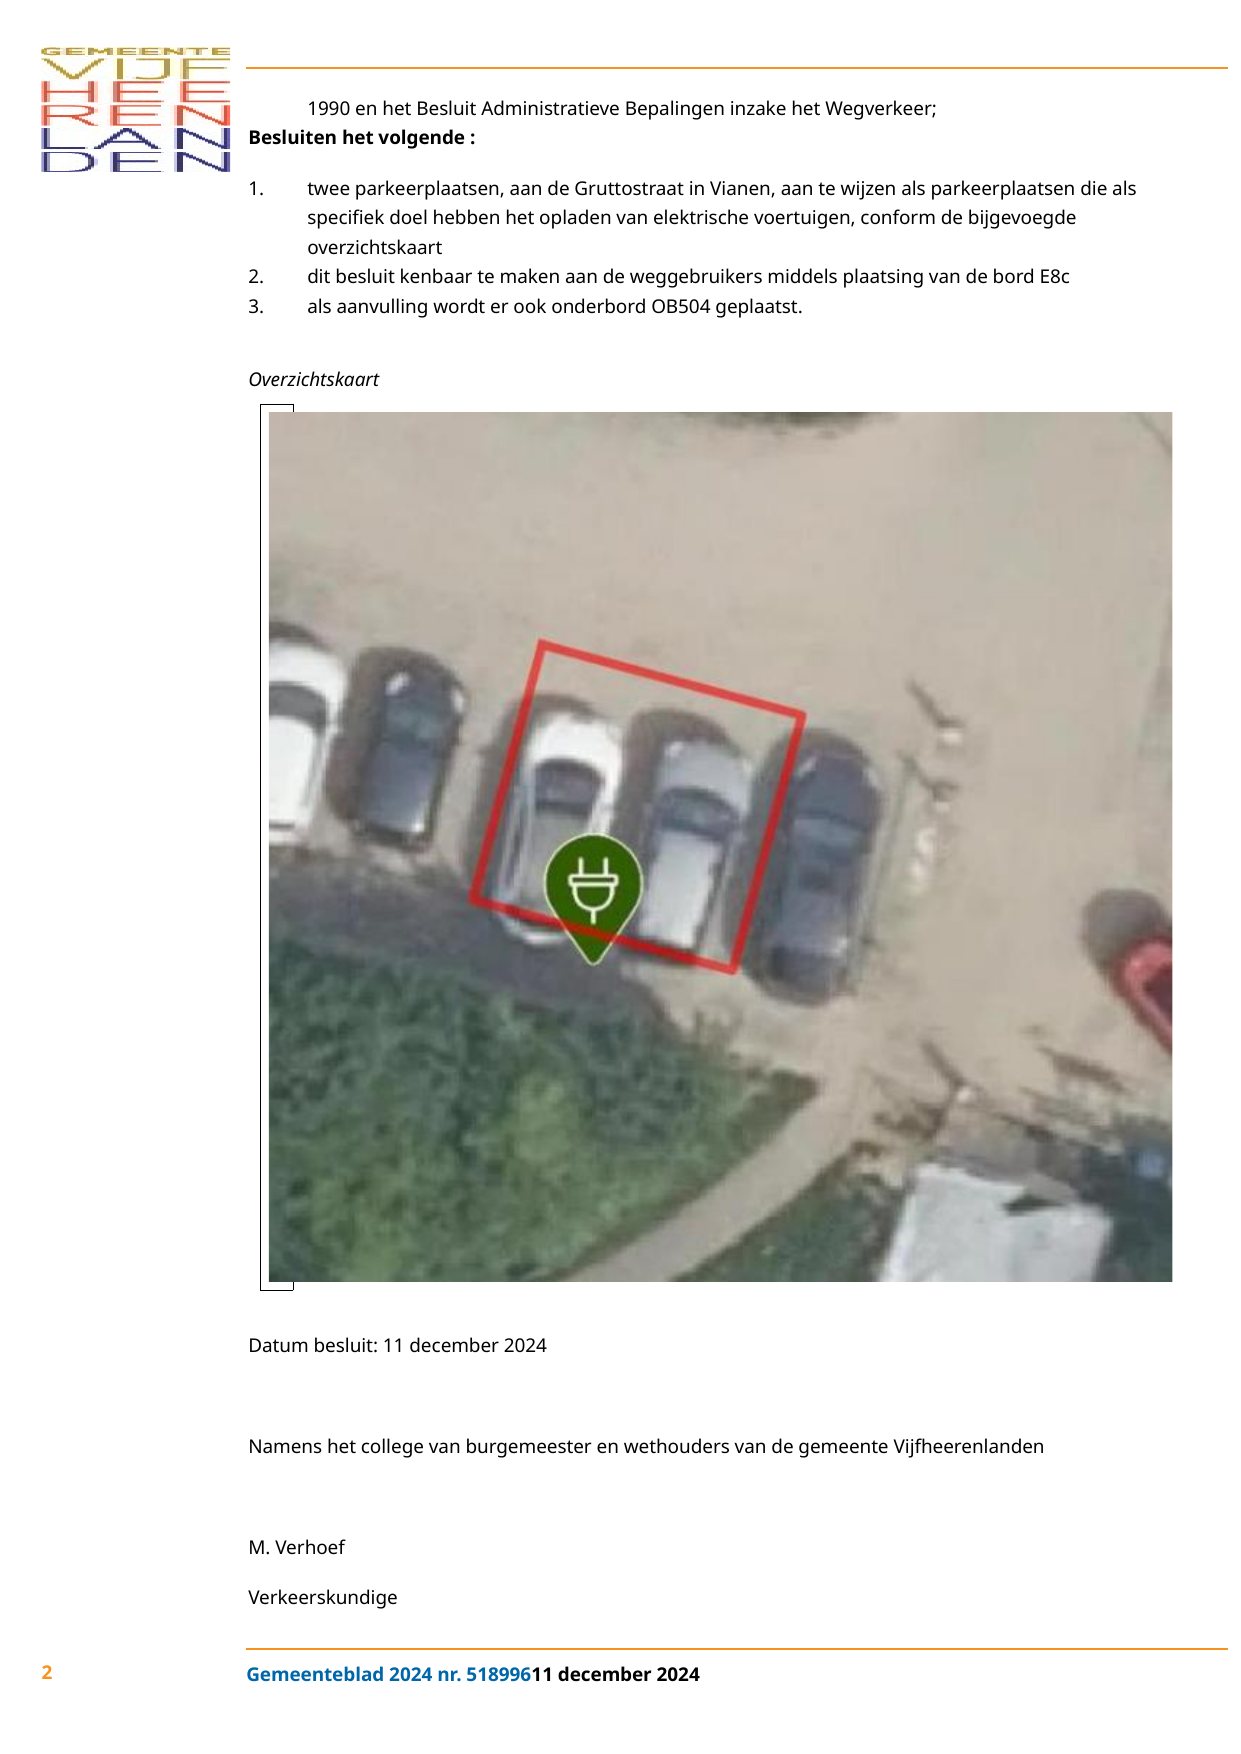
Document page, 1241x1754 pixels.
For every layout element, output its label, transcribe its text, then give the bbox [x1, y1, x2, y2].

text Besluiten het volgende : [248, 124, 1152, 150]
list 1990 en het Besluit Administratieve Bepalingen inzake het Wegverkeer; [248, 95, 1152, 121]
text Namens het college van burgemeester en wethouders van de gemeente Vijfheerenlanden [248, 1433, 1152, 1459]
list als aanvulling wordt er ook onderbord OB504 geplaatst. [248, 293, 1152, 319]
picture [41, 47, 231, 172]
picture [268, 412, 1173, 1282]
text Verkeerskundige [248, 1584, 1152, 1610]
text M. Verhoef [248, 1534, 1152, 1560]
list dit besluit kenbaar te maken aan de weggebruikers middels plaatsing van de bord E8c [248, 263, 1152, 289]
list twee parkeerplaatsen, aan de Gruttostraat in Vianen, aan te wijzen als parkeerplaatsen die als specifiek doel hebben het opladen van elektrische voertuigen, conform de bijgevoegde overzichtskaart [248, 175, 1152, 260]
text Datum besluit: 11 december 2024 [248, 1332, 1152, 1358]
text Overzichtskaart [248, 366, 1152, 392]
